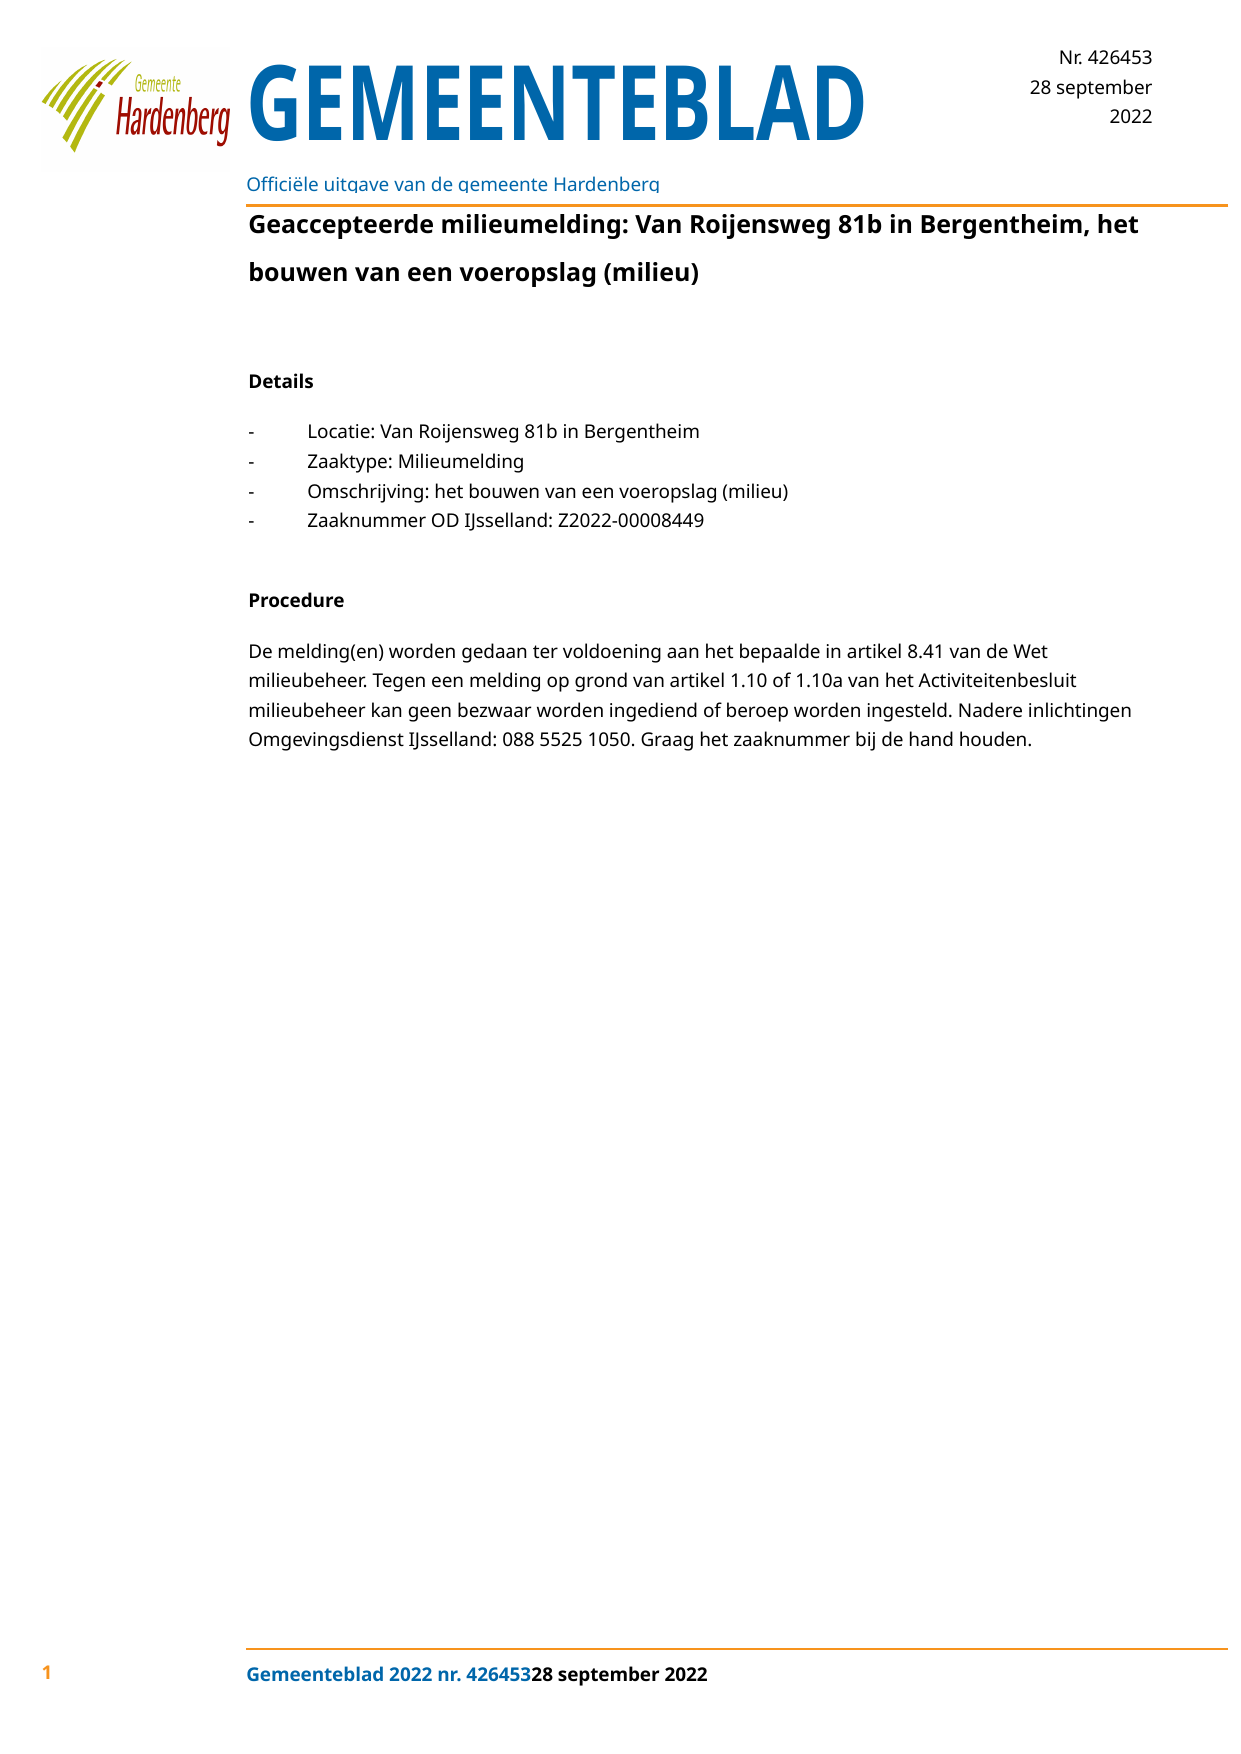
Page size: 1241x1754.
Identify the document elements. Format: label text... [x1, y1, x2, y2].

text Procedure [248, 587, 1152, 613]
text Geaccepteerde milieumelding: Van Roijensweg 81b in Bergentheim, het bouwen van een voeropslag (milieu) [248, 207, 1152, 288]
text Details [248, 368, 1152, 394]
list Omschrijving: het bouwen van een voeropslag (milieu) [248, 478, 1152, 504]
list Zaaknummer OD IJsselland: Z2022-00008449 [248, 507, 1152, 533]
text De melding(en) worden gedaan ter voldoening aan het bepaalde in artikel 8.41 van de Wet milieubeheer. Tegen een melding op grond van artikel 1.10 of 1.10a van het Activiteitenbesluit milieubeheer kan geen bezwaar worden ingediend of beroep worden ingesteld. Nadere inlichtingen Omgevingsdienst IJsselland: 088 5525 1050. Graag het zaaknummer bij de hand houden. [248, 638, 1152, 752]
list Locatie: Van Roijensweg 81b in Bergentheim [248, 419, 1152, 444]
list Zaaktype: Milieumelding [248, 448, 1152, 474]
picture [41, 47, 231, 172]
